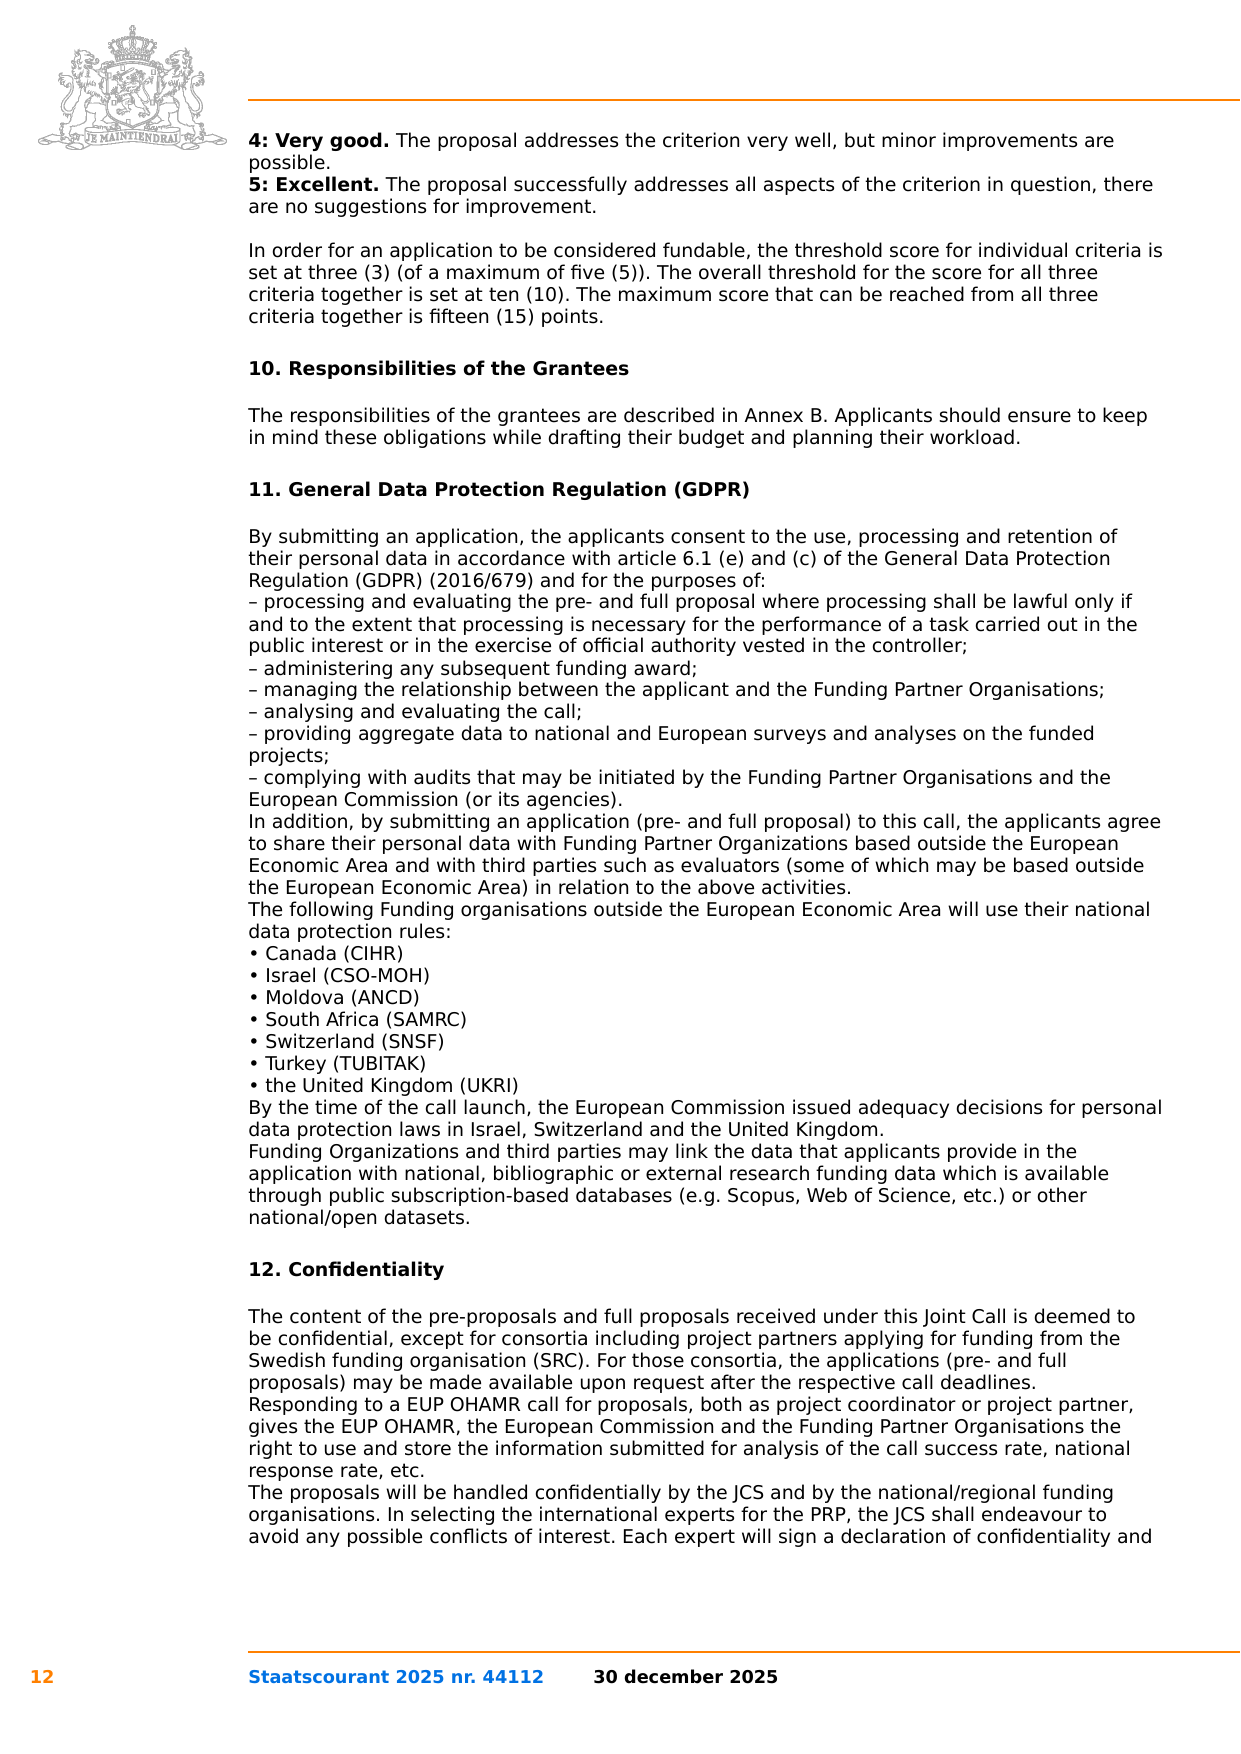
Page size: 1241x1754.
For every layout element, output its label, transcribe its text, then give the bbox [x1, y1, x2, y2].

text The responsibilities of the grantees are described in Annex B. Applicants should ensure to keep in mind these obligations while drafting their budget and planning their workload. [248, 404, 1163, 448]
text Responding to a EUP OHAMR call for proposals, both as project coordinator or project partner, gives the EUP OHAMR, the European Commission and the Funding Partner Organisations the right to use and store the information submitted for analysis of the call success rate, national response rate, etc. [248, 1394, 1163, 1482]
text 4: Very good. The proposal addresses the criterion very well, but minor improvements are possible. [248, 130, 1163, 174]
picture [38, 25, 227, 150]
text The proposals will be handled confidentially by the JCS and by the national/regional funding organisations. In selecting the international experts for the PRP, the JCS shall endeavour to avoid any possible conflicts of interest. Each expert will sign a declaration of confidentiality and [248, 1482, 1163, 1548]
subtitle 11. General Data Protection Regulation (GDPR) [248, 478, 1163, 501]
text • Turkey (TUBITAK) [248, 1053, 1163, 1075]
text – managing the relationship between the applicant and the Funding Partner Organisations; [248, 679, 1163, 701]
text • Moldova (ANCD) [248, 987, 1163, 1009]
text • the United Kingdom (UKRI) [248, 1075, 1163, 1097]
text • Switzerland (SNSF) [248, 1031, 1163, 1053]
text – complying with audits that may be initiated by the Funding Partner Organisations and the European Commission (or its agencies). [248, 767, 1163, 811]
text 5: Excellent. The proposal successfully addresses all aspects of the criterion in question, there are no suggestions for improvement. [248, 174, 1163, 218]
text By submitting an application, the applicants consent to the use, processing and retention of their personal data in accordance with article 6.1 (e) and (c) of the General Data Protection Regulation (GDPR) (2016/679) and for the purposes of: [248, 526, 1163, 591]
text – processing and evaluating the pre- and full proposal where processing shall be lawful only if and to the extent that processing is necessary for the performance of a task carried out in the public interest or in the exercise of official authority vested in the controller; [248, 591, 1163, 657]
text • Israel (CSO-MOH) [248, 965, 1163, 987]
text The following Funding organisations outside the European Economic Area will use their national data protection rules: [248, 899, 1163, 943]
text – providing aggregate data to national and European surveys and analyses on the funded projects; [248, 723, 1163, 767]
text The content of the pre-proposals and full proposals received under this Joint Call is deemed to be confidential, except for consortia including project partners applying for funding from the Swedish funding organisation (SRC). For those consortia, the applications (pre- and full proposals) may be made available upon request after the respective call deadlines. [248, 1306, 1163, 1394]
subtitle 10. Responsibilities of the Grantees [248, 358, 1163, 379]
text – administering any subsequent funding award; [248, 657, 1163, 679]
text • Canada (CIHR) [248, 943, 1163, 965]
text By the time of the call launch, the European Commission issued adequacy decisions for personal data protection laws in Israel, Switzerland and the United Kingdom. [248, 1097, 1163, 1141]
text – analysing and evaluating the call; [248, 701, 1163, 723]
text • South Africa (SAMRC) [248, 1009, 1163, 1031]
subtitle 12. Confidentiality [248, 1259, 1163, 1281]
text In order for an application to be considered fundable, the threshold score for individual criteria is set at three (3) (of a maximum of five (5)). The overall threshold for the score for all three criteria together is set at ten (10). The maximum score that can be reached from all three criteria together is fifteen (15) points. [248, 240, 1163, 328]
text Funding Organizations and third parties may link the data that applicants provide in the application with national, bibliographic or external research funding data which is available through public subscription-based databases (e.g. Scopus, Web of Science, etc.) or other national/open datasets. [248, 1141, 1163, 1229]
text In addition, by submitting an application (pre- and full proposal) to this call, the applicants agree to share their personal data with Funding Partner Organizations based outside the European Economic Area and with third parties such as evaluators (some of which may be based outside the European Economic Area) in relation to the above activities. [248, 811, 1163, 899]
